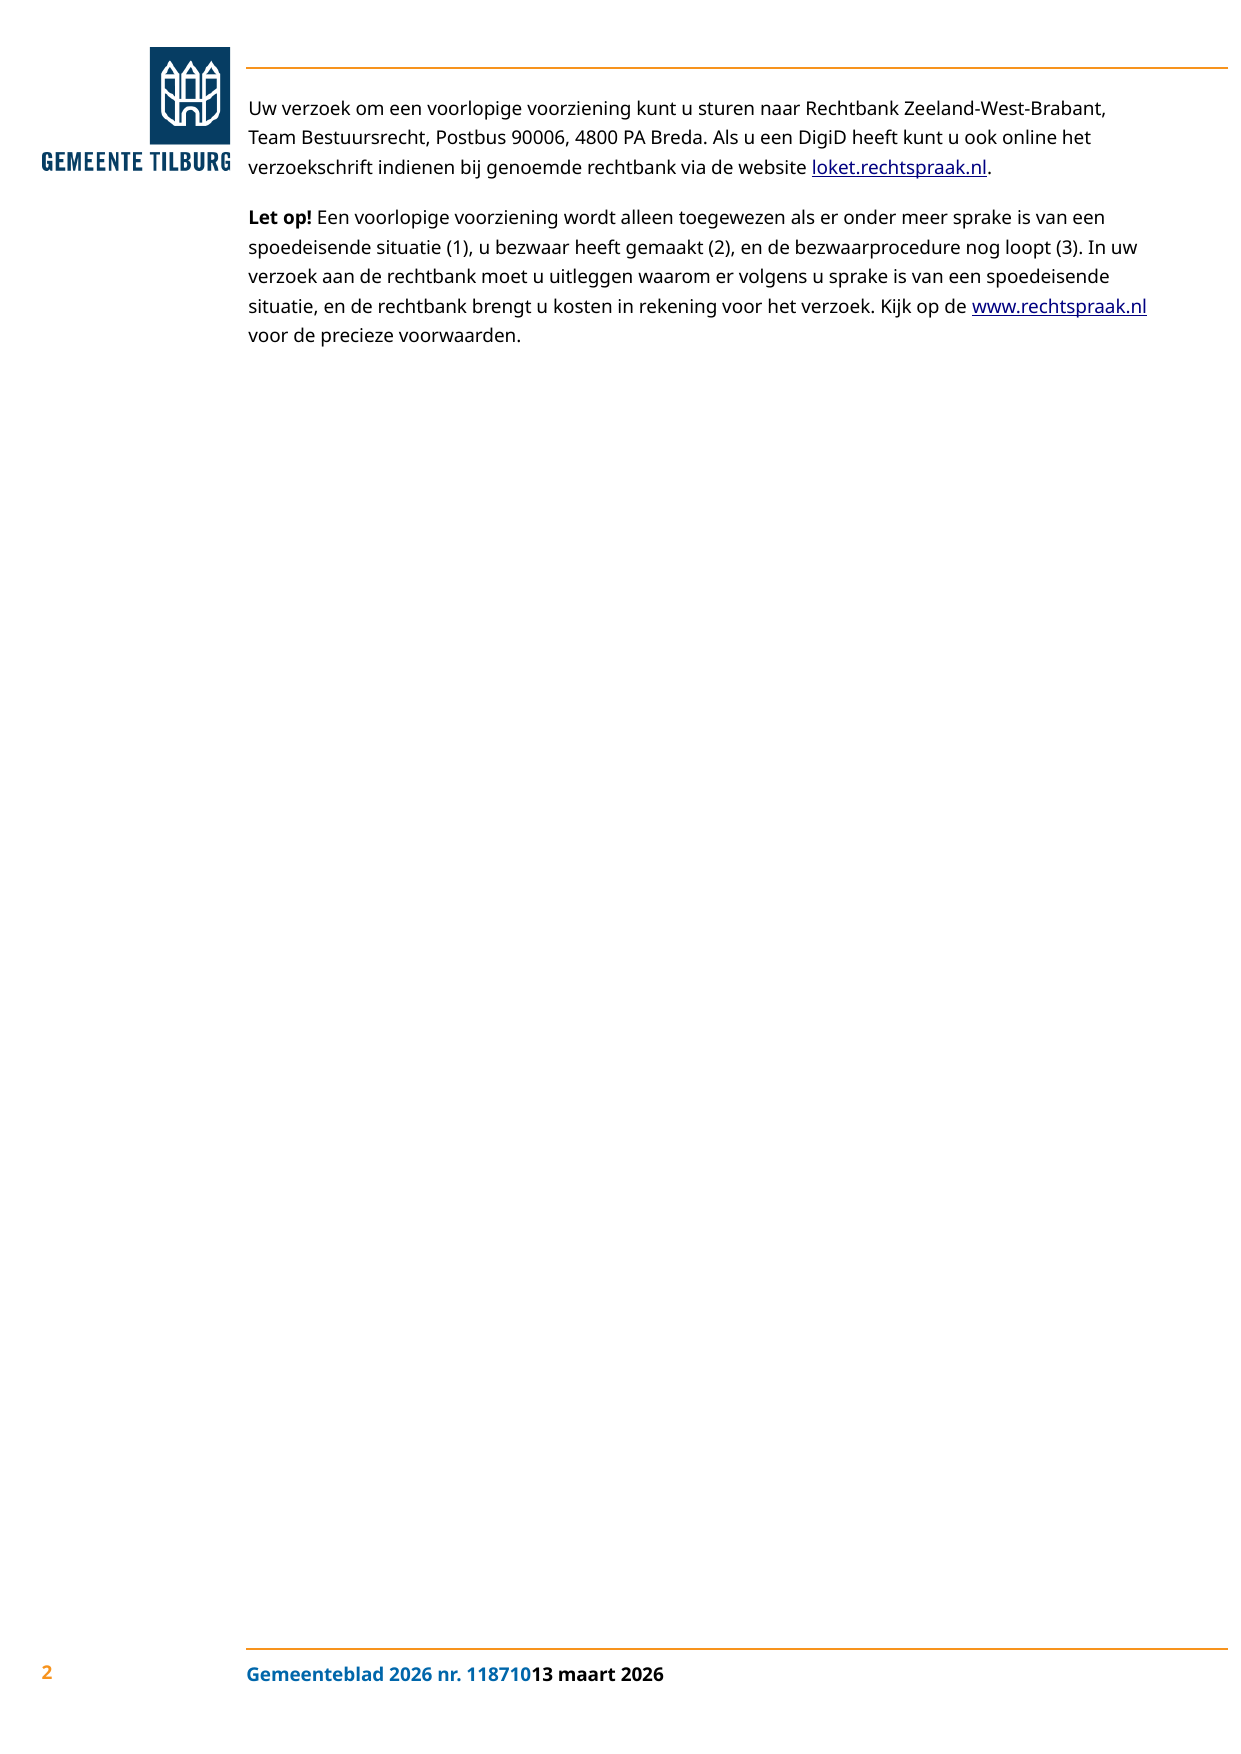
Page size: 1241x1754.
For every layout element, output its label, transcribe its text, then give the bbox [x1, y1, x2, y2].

text Uw verzoek om een voorlopige voorziening kunt u sturen naar Rechtbank Zeeland-West-Brabant, Team Bestuursrecht, Postbus 90006, 4800 PA Breda. Als u een DigiD heeft kunt u ook online het verzoekschrift indienen bij genoemde rechtbank via de website loket.rechtspraak.nl. [248, 95, 1152, 180]
text Let op! Een voorlopige voorziening wordt alleen toegewezen als er onder meer sprake is van een spoedeisende situatie (1), u bezwaar heeft gemaakt (2), en de bezwaarprocedure nog loopt (3). In uw verzoek aan de rechtbank moet u uitleggen waarom er volgens u sprake is van een spoedeisende situatie, en de rechtbank brengt u kosten in rekening voor het verzoek. Kijk op de www.rechtspraak.nl voor de precieze voorwaarden. [248, 204, 1152, 348]
picture [41, 47, 231, 172]
